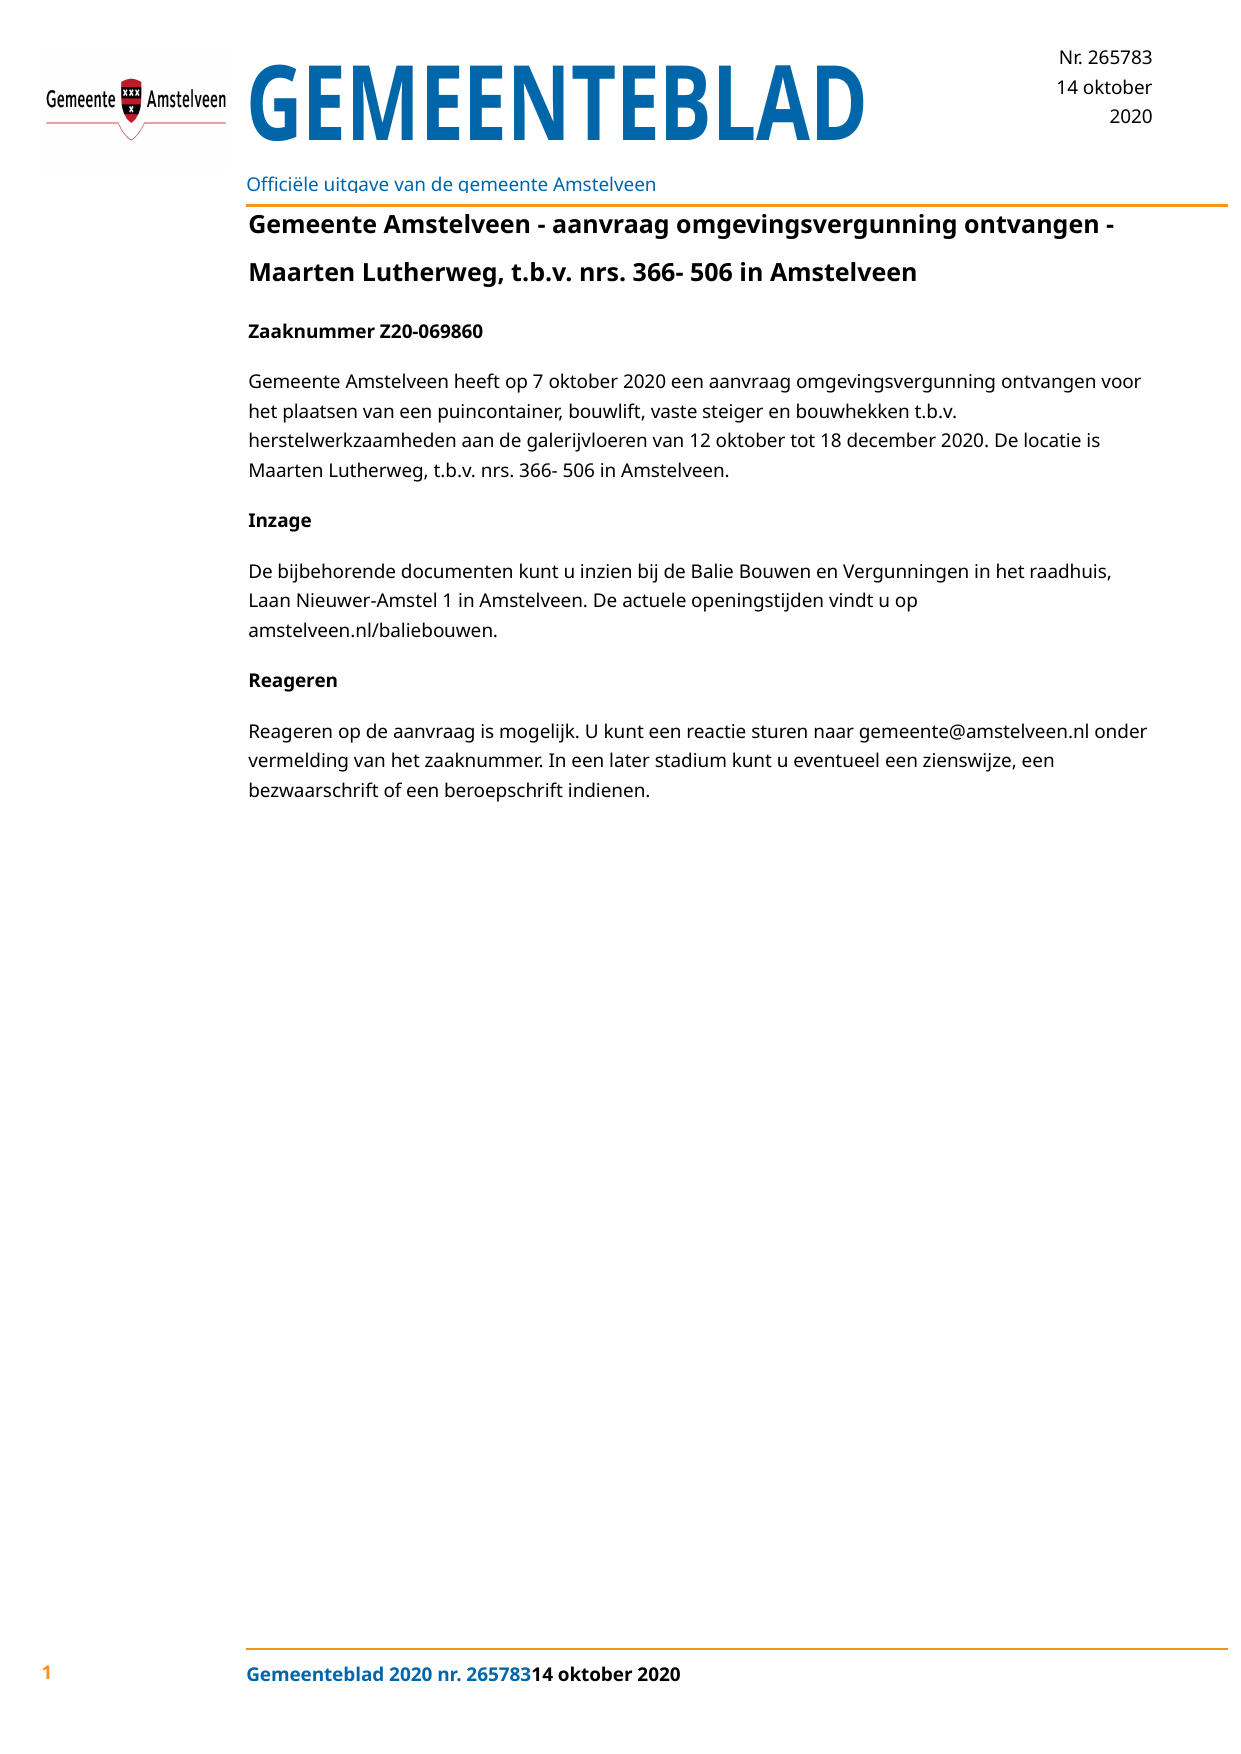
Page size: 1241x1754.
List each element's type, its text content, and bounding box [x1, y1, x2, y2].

text Inzage [248, 507, 1152, 533]
picture [41, 47, 231, 172]
text Reageren op de aanvraag is mogelijk. U kunt een reactie sturen naar gemeente@amstelveen.nl onder vermelding van het zaaknummer. In een later stadium kunt u eventueel een zienswijze, een bezwaarschrift of een beroepschrift indienen. [248, 718, 1152, 803]
text Gemeente Amstelveen heeft op 7 oktober 2020 een aanvraag omgevingsvergunning ontvangen voor het plaatsen van een puincontainer, bouwlift, vaste steiger en bouwhekken t.b.v. herstelwerkzaamheden aan de galerijvloeren van 12 oktober tot 18 december 2020. De locatie is Maarten Lutherweg, t.b.v. nrs. 366- 506 in Amstelveen. [248, 368, 1152, 483]
text Zaaknummer Z20-069860 [248, 318, 1152, 344]
text De bijbehorende documenten kunt u inzien bij de Balie Bouwen en Vergunningen in het raadhuis, Laan Nieuwer-Amstel 1 in Amstelveen. De actuele openingstijden vindt u op amstelveen.nl/baliebouwen. [248, 558, 1152, 643]
text Reageren [248, 667, 1152, 693]
text Gemeente Amstelveen - aanvraag omgevingsvergunning ontvangen - Maarten Lutherweg, t.b.v. nrs. 366- 506 in Amstelveen [248, 207, 1152, 288]
